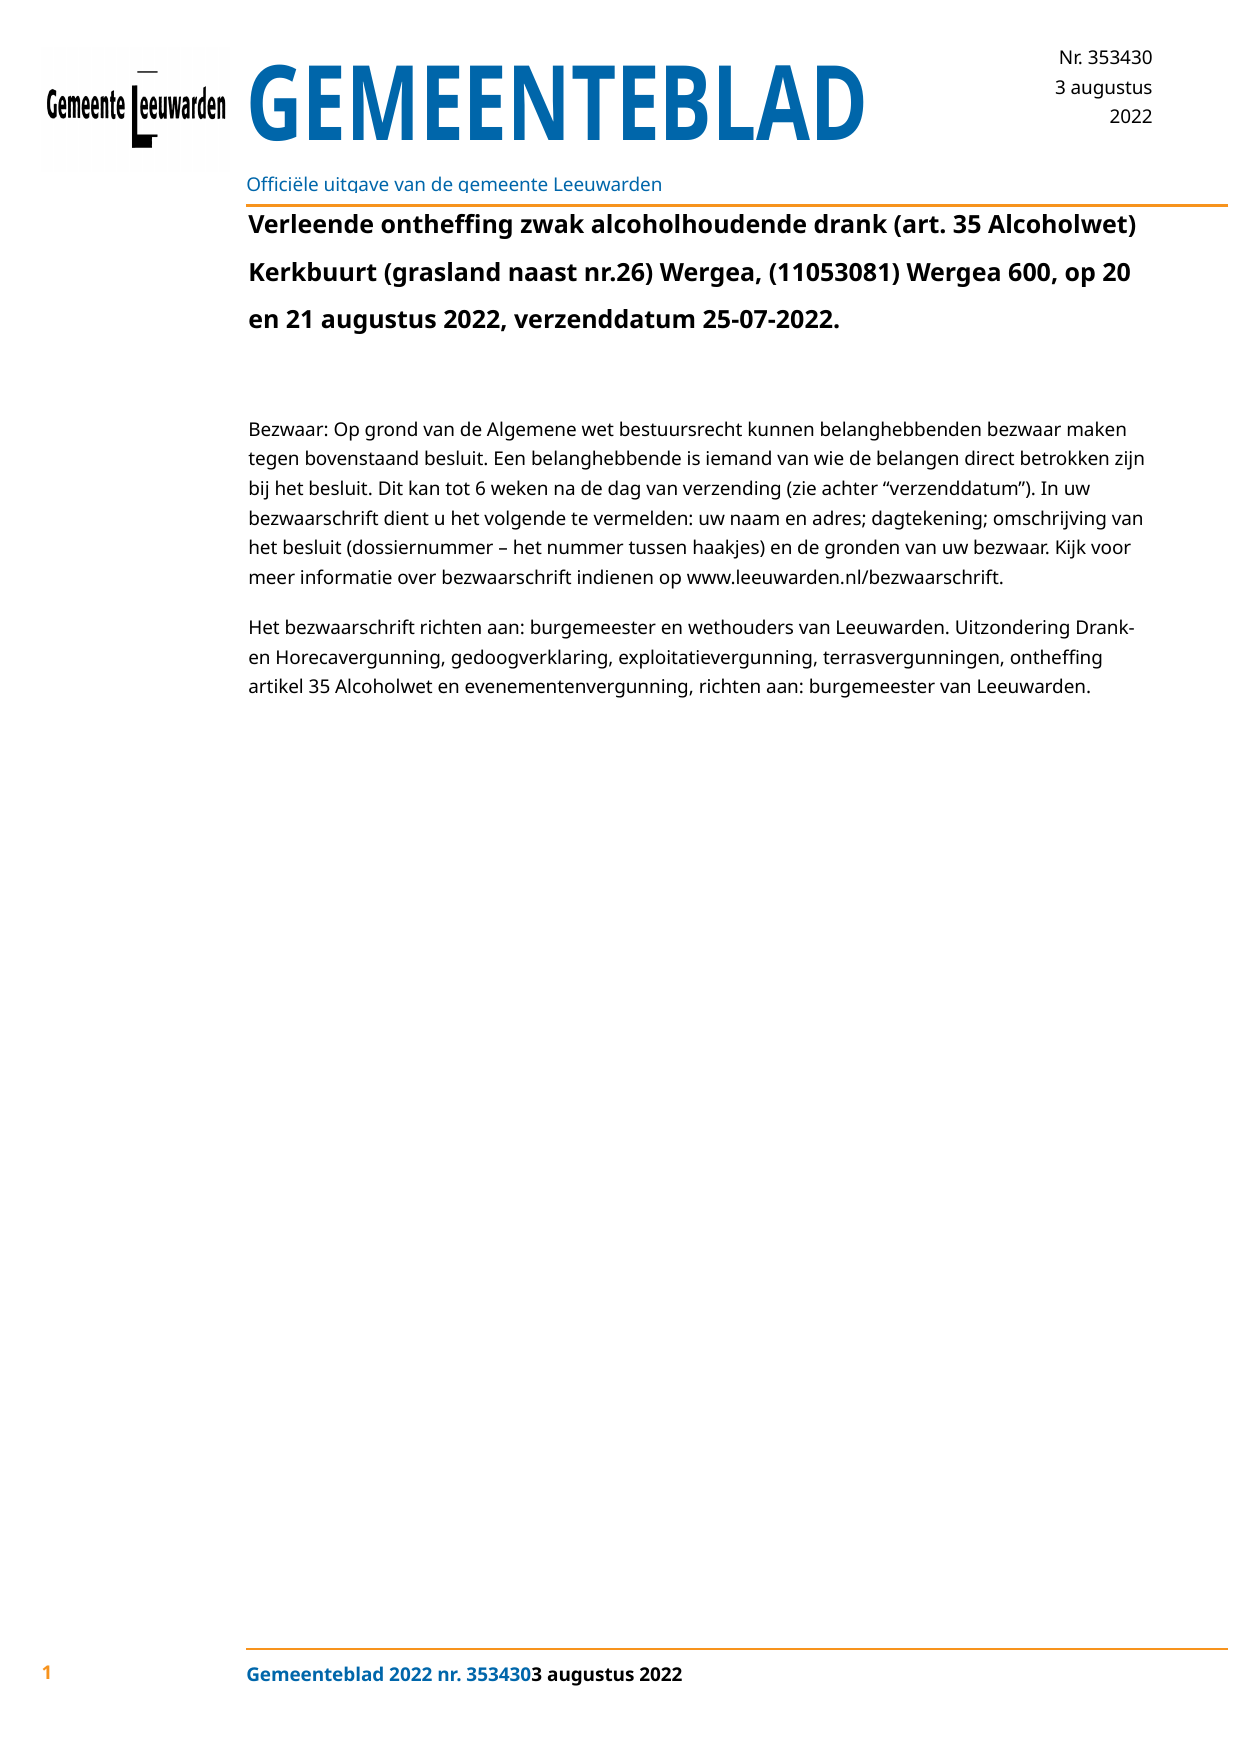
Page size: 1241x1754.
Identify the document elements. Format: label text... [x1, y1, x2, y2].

text Bezwaar: Op grond van de Algemene wet bestuursrecht kunnen belanghebbenden bezwaar maken tegen bovenstaand besluit. Een belanghebbende is iemand van wie de belangen direct betrokken zijn bij het besluit. Dit kan tot 6 weken na de dag van verzending (zie achter “verzenddatum”). In uw bezwaarschrift dient u het volgende te vermelden: uw naam en adres; dagtekening; omschrijving van het besluit (dossiernummer – het nummer tussen haakjes) en de gronden van uw bezwaar. Kijk voor meer informatie over bezwaarschrift indienen op www.leeuwarden.nl/bezwaarschrift. [248, 416, 1152, 589]
text Het bezwaarschrift richten aan: burgemeester en wethouders van Leeuwarden. Uitzondering Drank- en Horecavergunning, gedoogverklaring, exploitatievergunning, terrasvergunningen, ontheffing artikel 35 Alcoholwet en evenementenvergunning, richten aan: burgemeester van Leeuwarden. [248, 614, 1152, 699]
picture [41, 47, 231, 172]
text Verleende ontheffing zwak alcoholhoudende drank (art. 35 Alcoholwet) Kerkbuurt (grasland naast nr.26) Wergea, (11053081) Wergea 600, op 20 en 21 augustus 2022, verzenddatum 25-07-2022. [248, 207, 1152, 336]
